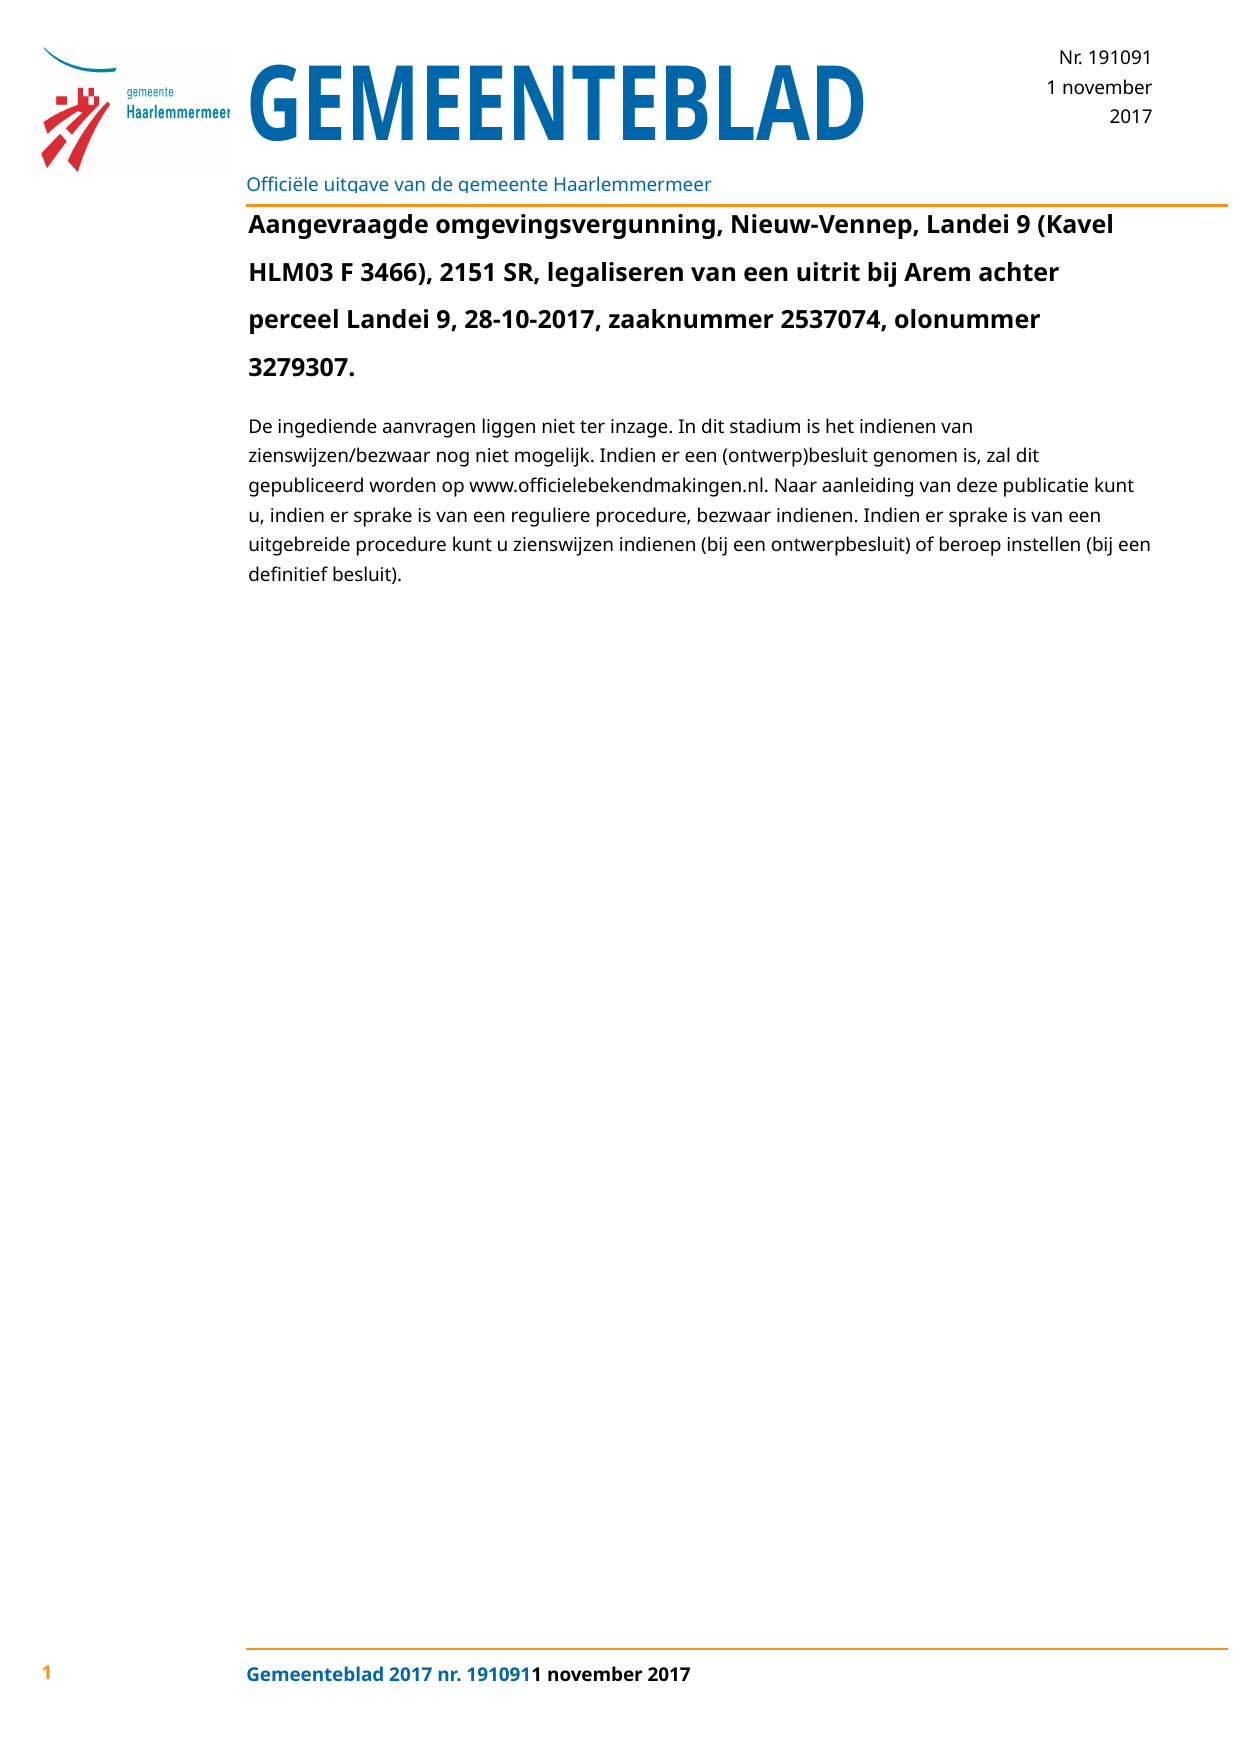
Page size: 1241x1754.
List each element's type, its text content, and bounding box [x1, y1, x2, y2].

text Aangevraagde omgevingsvergunning, Nieuw-Vennep, Landei 9 (Kavel HLM03 F 3466), 2151 SR, legaliseren van een uitrit bij Arem achter perceel Landei 9, 28-10-2017, zaaknummer 2537074, olonummer 3279307. [248, 207, 1152, 384]
text De ingediende aanvragen liggen niet ter inzage. In dit stadium is het indienen van zienswijzen/bezwaar nog niet mogelijk. Indien er een (ontwerp)besluit genomen is, zal dit gepubliceerd worden op www.officielebekendmakingen.nl. Naar aanleiding van deze publicatie kunt u, indien er sprake is van een reguliere procedure, bezwaar indienen. Indien er sprake is van een uitgebreide procedure kunt u zienswijzen indienen (bij een ontwerpbesluit) of beroep instellen (bij een definitief besluit). [248, 413, 1152, 587]
picture [41, 47, 231, 172]
